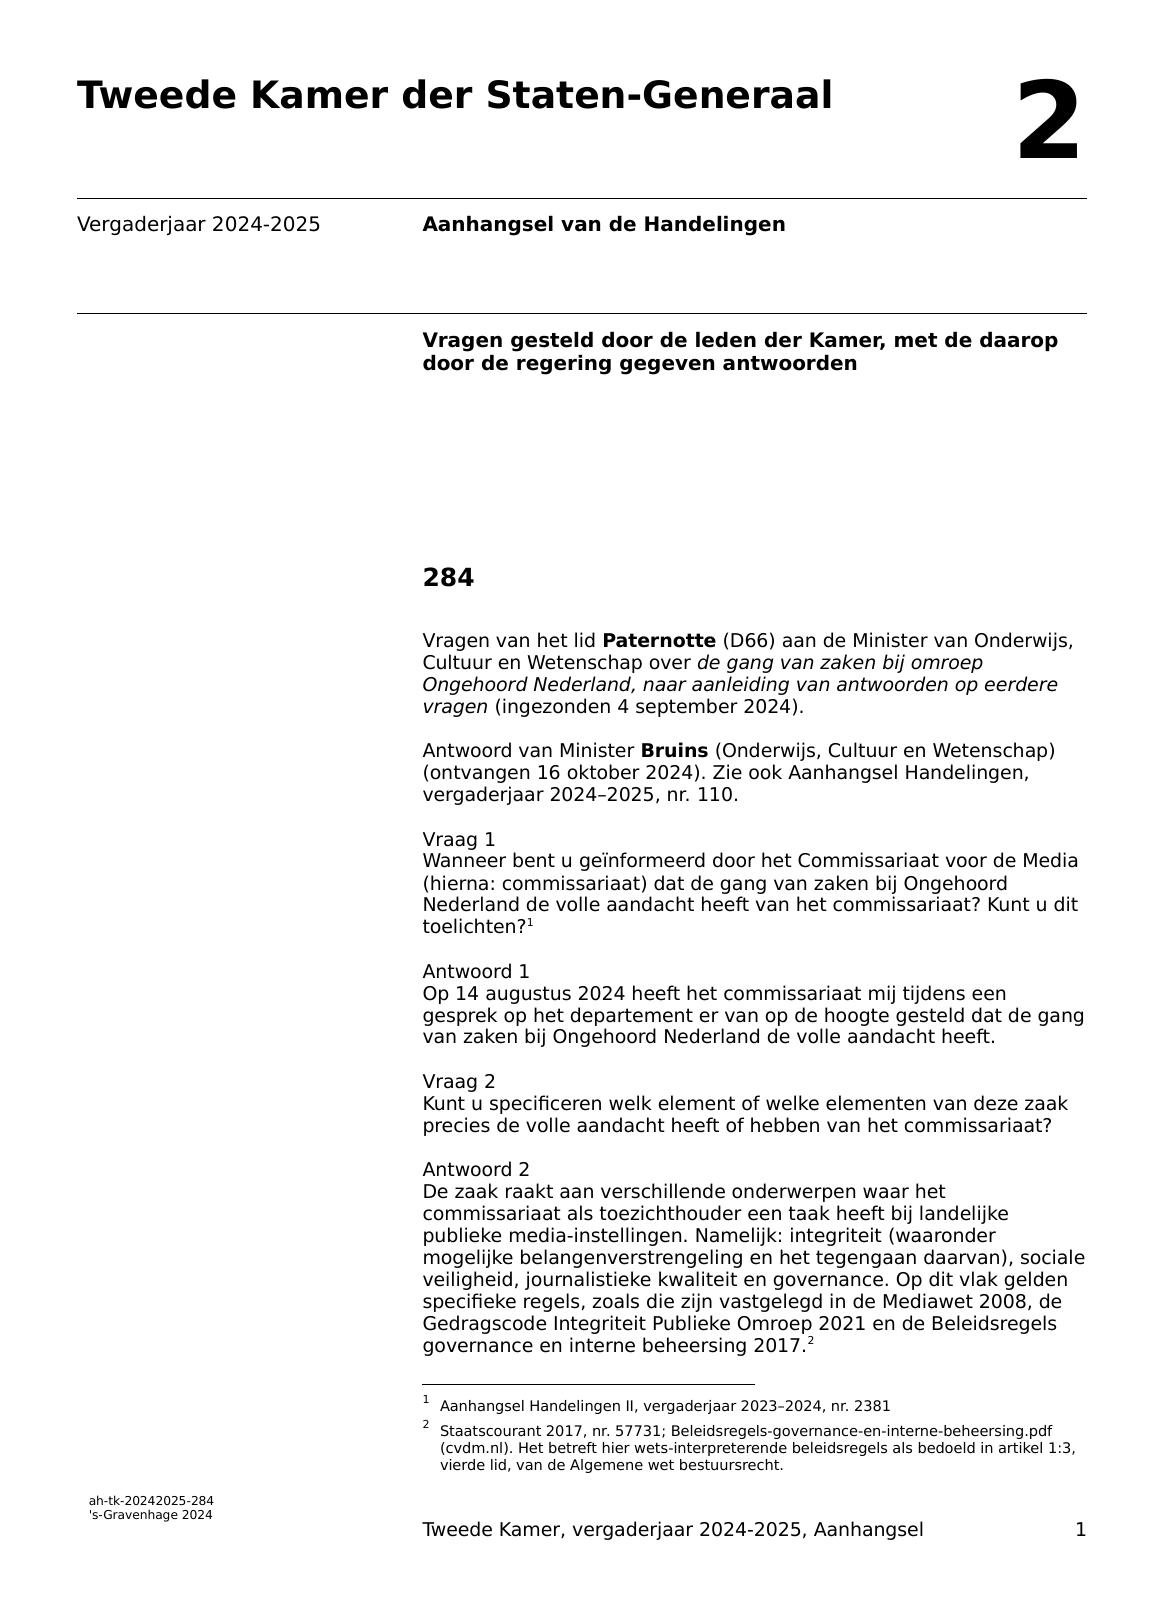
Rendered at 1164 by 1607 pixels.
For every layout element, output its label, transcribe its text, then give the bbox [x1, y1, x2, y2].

table_header Tweede Kamer der Staten-Generaal [77, 59, 886, 198]
text Antwoord van Minister Bruins (Onderwijs, Cultuur en Wetenschap) (ontvangen 16 oktober 2024). Zie ook Aanhangsel Handelingen, vergaderjaar 2024–2025, nr. 110. [422, 740, 1087, 806]
table_header 2 [886, 59, 1087, 198]
text Wanneer bent u geïnformeerd door het Commissariaat voor de Media (hierna: commissariaat) dat de gang van zaken bij Ongehoord Nederland de volle aandacht heeft van het commissariaat? Kunt u dit toelichten? [422, 850, 1087, 938]
table_cell Aanhangsel van de Handelingen [422, 199, 1087, 313]
text ah-tk-20242025-284 [88, 1494, 323, 1508]
text 's-Gravenhage 2024 [88, 1508, 323, 1522]
text De zaak raakt aan verschillende onderwerpen waar het commissariaat als toezichthouder een taak heeft bij landelijke publieke media-instellingen. Namelijk: integriteit (waaronder mogelijke belangenverstrengeling en het tegengaan daarvan), sociale veiligheid, journalistieke kwaliteit en governance. Op dit vlak gelden specifieke regels, zoals die zijn vastgelegd in de Mediawet 2008, de Gedragscode Integriteit Publieke Omroep 2021 en de Beleidsregels governance en interne beheersing 2017. [422, 1181, 1087, 1357]
text Vraag 1 [422, 828, 1087, 850]
text Vragen van het lid Paternotte (D66) aan de Minister van Onderwijs, Cultuur en Wetenschap over de gang van zaken bij omroep Ongehoord Nederland, naar aanleiding van antwoorden op eerdere vragen (ingezonden 4 september 2024). [422, 630, 1087, 718]
text Staatscourant 2017, nr. 57731; Beleidsregels-governance-en-interne-beheersing.pdf (cvdm.nl). Het betreft hier wets-interpreterende beleidsregels als bedoeld in artikel 1:3, vierde lid, van de Algemene wet bestuursrecht. [422, 1418, 1087, 1474]
table_cell Vergaderjaar 2024-2025 [77, 199, 422, 313]
text Antwoord 1 [422, 961, 1087, 982]
text Kunt u specificeren welk element of welke elementen van deze zaak precies de volle aandacht heeft of hebben van het commissariaat? [422, 1093, 1087, 1137]
text 284 [422, 563, 1087, 592]
table_cell [77, 314, 422, 375]
table_cell Vragen gesteld door de leden der Kamer, met de daarop door de regering gegeven antwoorden [422, 314, 1087, 375]
text Aanhangsel Handelingen II, vergaderjaar 2023–2024, nr. 2381 [422, 1393, 1087, 1416]
text Op 14 augustus 2024 heeft het commissariaat mij tijdens een gesprek op het departement er van op de hoogte gesteld dat de gang van zaken bij Ongehoord Nederland de volle aandacht heeft. [422, 982, 1087, 1048]
text Antwoord 2 [422, 1159, 1087, 1181]
text Vraag 2 [422, 1071, 1087, 1093]
